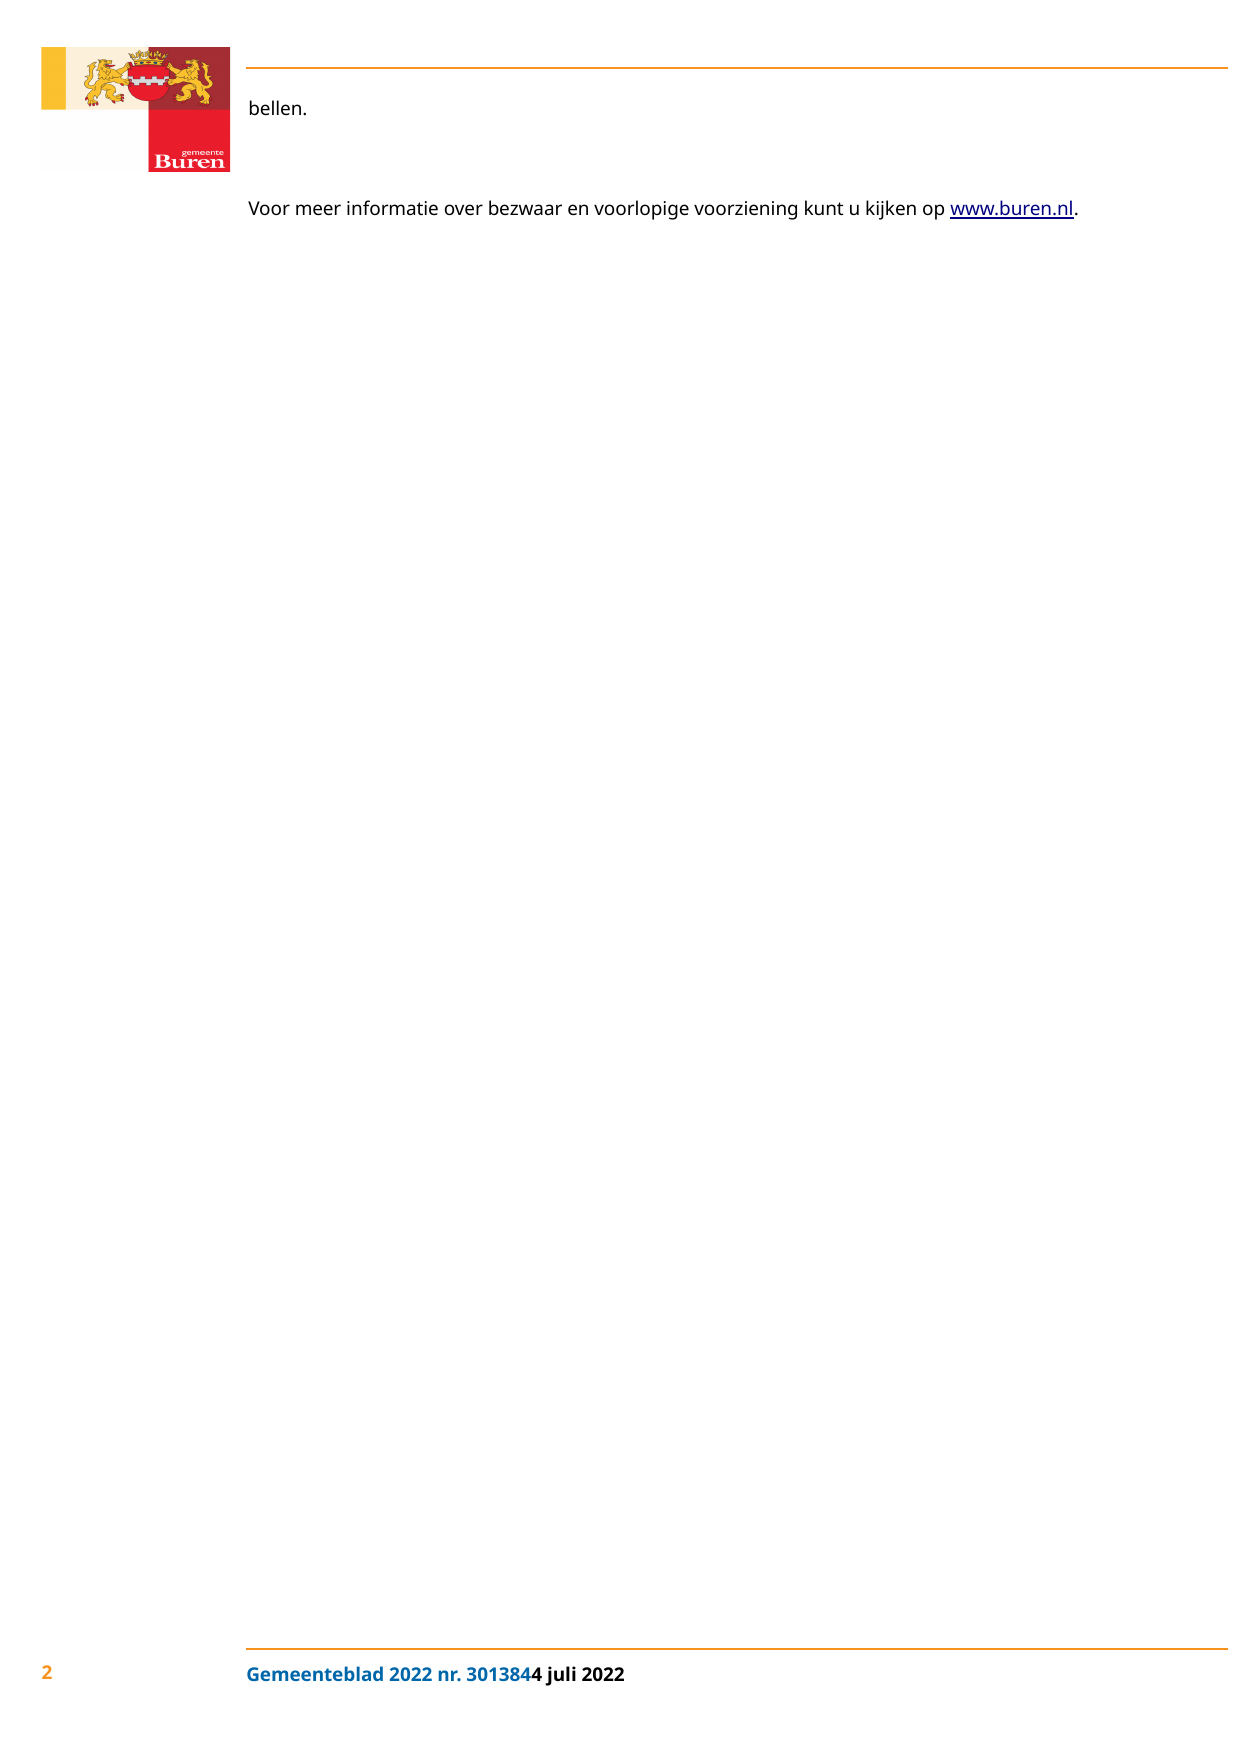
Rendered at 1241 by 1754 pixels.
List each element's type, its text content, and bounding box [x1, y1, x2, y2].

text bellen. [248, 95, 1152, 121]
picture [41, 47, 231, 172]
text Voor meer informatie over bezwaar en voorlopige voorziening kunt u kijken op www.buren.nl. [248, 196, 1152, 221]
